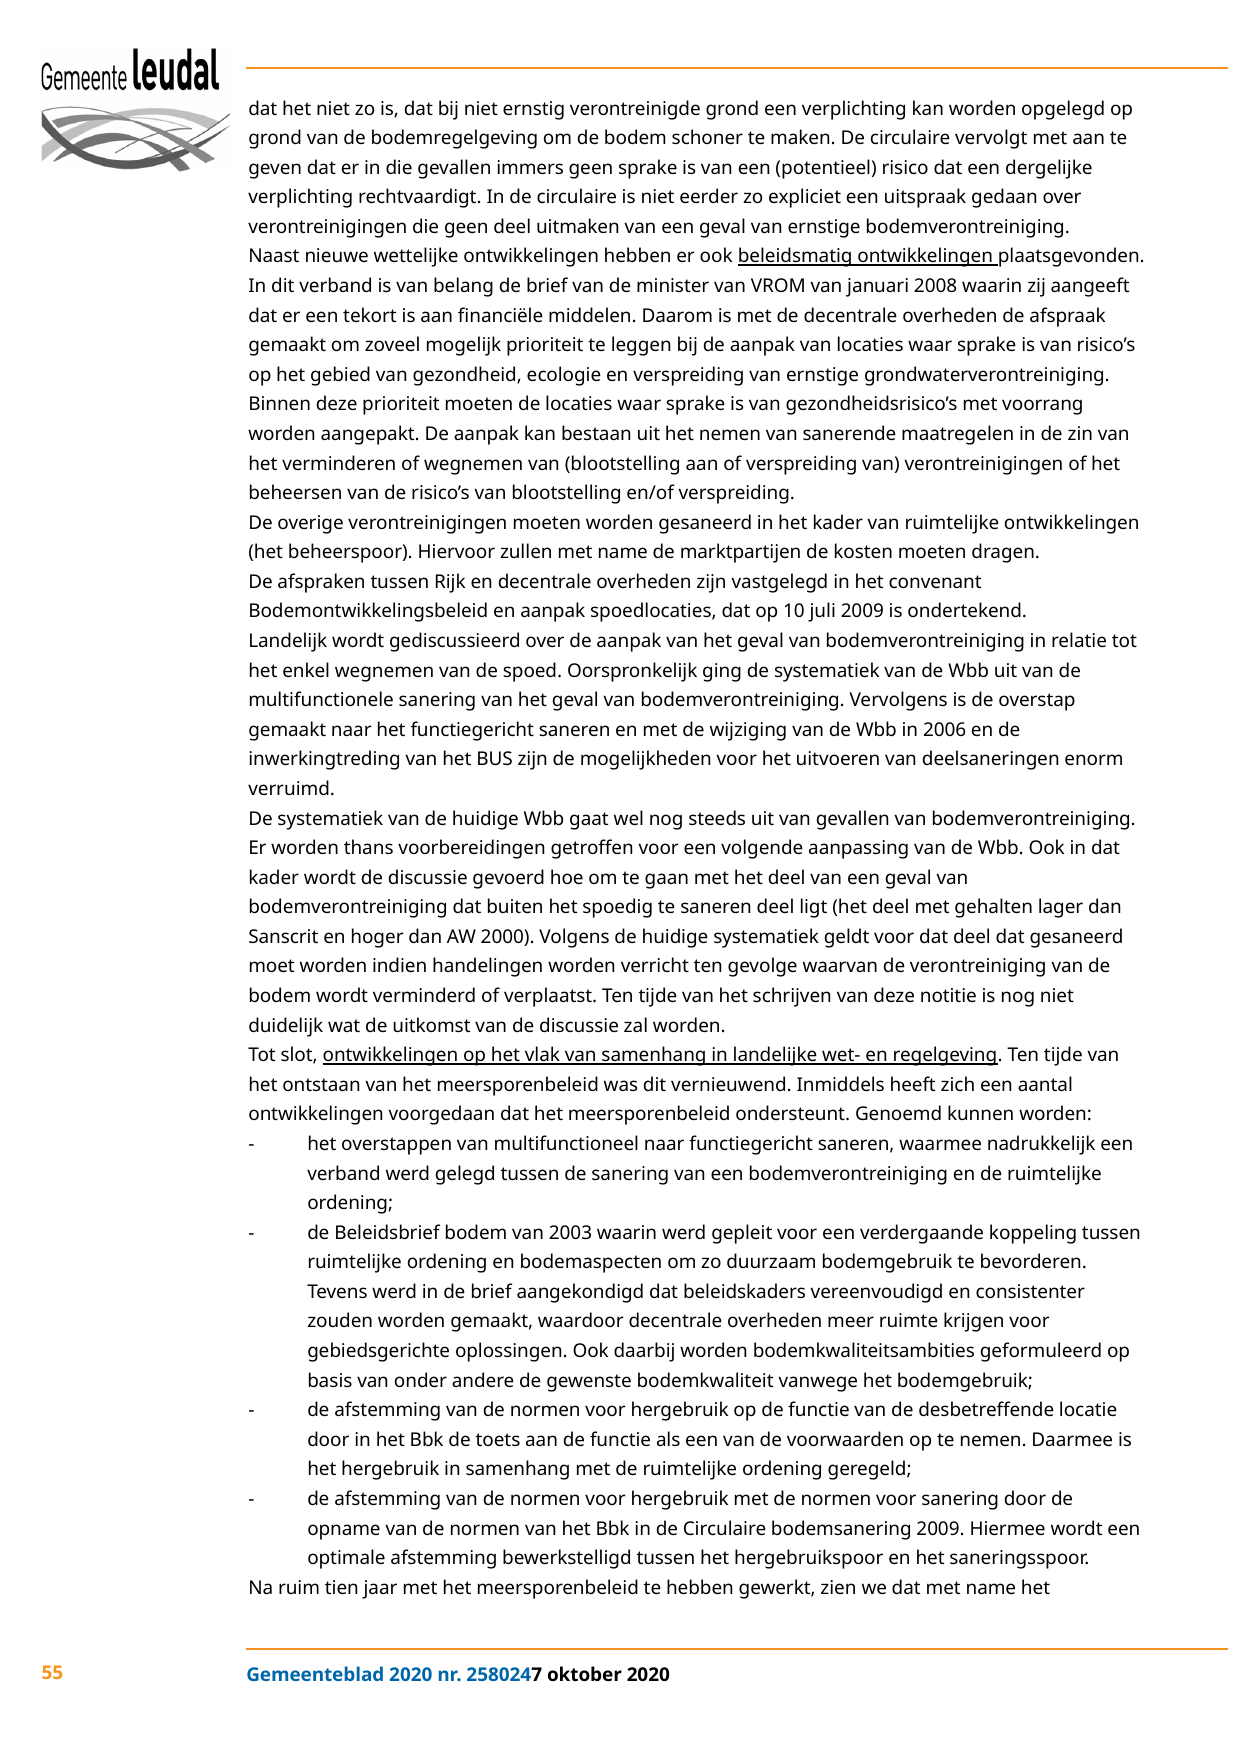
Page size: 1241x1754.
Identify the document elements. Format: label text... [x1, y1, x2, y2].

text Landelijk wordt gediscussieerd over de aanpak van het geval van bodemverontreiniging in relatie tot het enkel wegnemen van de spoed. Oorspronkelijk ging de systematiek van de Wbb uit van de multifunctionele sanering van het geval van bodemverontreiniging. Vervolgens is de overstap gemaakt naar het functiegericht saneren en met de wijziging van de Wbb in 2006 en de inwerkingtreding van het BUS zijn de mogelijkheden voor het uitvoeren van deelsaneringen enorm verruimd. [248, 627, 1152, 801]
text Er worden thans voorbereidingen getroffen voor een volgende aanpassing van de Wbb. Ook in dat kader wordt de discussie gevoerd hoe om te gaan met het deel van een geval van bodemverontreiniging dat buiten het spoedig te saneren deel ligt (het deel met gehalten lager dan Sanscrit en hoger dan AW 2000). Volgens de huidige systematiek geldt voor dat deel dat gesaneerd moet worden indien handelingen worden verricht ten gevolge waarvan de verontreiniging van de bodem wordt verminderd of verplaatst. Ten tijde van het schrijven van deze notitie is nog niet duidelijk wat de uitkomst van de discussie zal worden. [248, 834, 1152, 1038]
text De systematiek van de huidige Wbb gaat wel nog steeds uit van gevallen van bodemverontreiniging. [248, 805, 1152, 831]
text Na ruim tien jaar met het meersporenbeleid te hebben gewerkt, zien we dat met name het [248, 1574, 1152, 1600]
text Tot slot, ontwikkelingen op het vlak van samenhang in landelijke wet- en regelgeving. Ten tijde van het ontstaan van het meersporenbeleid was dit vernieuwend. Inmiddels heeft zich een aantal ontwikkelingen voorgedaan dat het meersporenbeleid ondersteunt. Genoemd kunnen worden: [248, 1041, 1152, 1126]
list de afstemming van de normen voor hergebruik op de functie van de desbetreffende locatie door in het Bbk de toets aan de functie als een van de voorwaarden op te nemen. Daarmee is het hergebruik in samenhang met de ruimtelijke ordening geregeld; [248, 1396, 1152, 1481]
list de afstemming van de normen voor hergebruik met de normen voor sanering door de opname van de normen van het Bbk in de Circulaire bodemsanering 2009. Hiermee wordt een optimale afstemming bewerkstelligd tussen het hergebruikspoor en het saneringsspoor. [248, 1485, 1152, 1570]
text De afspraken tussen Rijk en decentrale overheden zijn vastgelegd in het convenant Bodemontwikkelingsbeleid en aanpak spoedlocaties, dat op 10 juli 2009 is ondertekend. [248, 568, 1152, 623]
text Naast nieuwe wettelijke ontwikkelingen hebben er ook beleidsmatig ontwikkelingen plaatsgevonden. In dit verband is van belang de brief van de minister van VROM van januari 2008 waarin zij aangeeft dat er een tekort is aan financiële middelen. Daarom is met de decentrale overheden de afspraak gemaakt om zoveel mogelijk prioriteit te leggen bij de aanpak van locaties waar sprake is van risico’s op het gebied van gezondheid, ecologie en verspreiding van ernstige grondwaterverontreiniging. [248, 243, 1152, 387]
picture [41, 47, 231, 172]
list het overstappen van multifunctioneel naar functiegericht saneren, waarmee nadrukkelijk een verband werd gelegd tussen de sanering van een bodemverontreiniging en de ruimtelijke ordening; [248, 1130, 1152, 1215]
list de Beleidsbrief bodem van 2003 waarin werd gepleit voor een verdergaande koppeling tussen ruimtelijke ordening en bodemaspecten om zo duurzaam bodemgebruik te bevorderen. Tevens werd in de brief aangekondigd dat beleidskaders vereenvoudigd en consistenter zouden worden gemaakt, waardoor decentrale overheden meer ruimte krijgen voor gebiedsgerichte oplossingen. Ook daarbij worden bodemkwaliteitsambities geformuleerd op basis van onder andere de gewenste bodemkwaliteit vanwege het bodemgebruik; [248, 1219, 1152, 1393]
text dat het niet zo is, dat bij niet ernstig verontreinigde grond een verplichting kan worden opgelegd op grond van de bodemregelgeving om de bodem schoner te maken. De circulaire vervolgt met aan te geven dat er in die gevallen immers geen sprake is van een (potentieel) risico dat een dergelijke verplichting rechtvaardigt. In de circulaire is niet eerder zo expliciet een uitspraak gedaan over verontreinigingen die geen deel uitmaken van een geval van ernstige bodemverontreiniging. [248, 95, 1152, 239]
text De overige verontreinigingen moeten worden gesaneerd in het kader van ruimtelijke ontwikkelingen (het beheerspoor). Hiervoor zullen met name de marktpartijen de kosten moeten dragen. [248, 509, 1152, 564]
text Binnen deze prioriteit moeten de locaties waar sprake is van gezondheidsrisico’s met voorrang worden aangepakt. De aanpak kan bestaan uit het nemen van sanerende maatregelen in de zin van het verminderen of wegnemen van (blootstelling aan of verspreiding van) verontreinigingen of het beheersen van de risico’s van blootstelling en/of verspreiding. [248, 391, 1152, 505]
